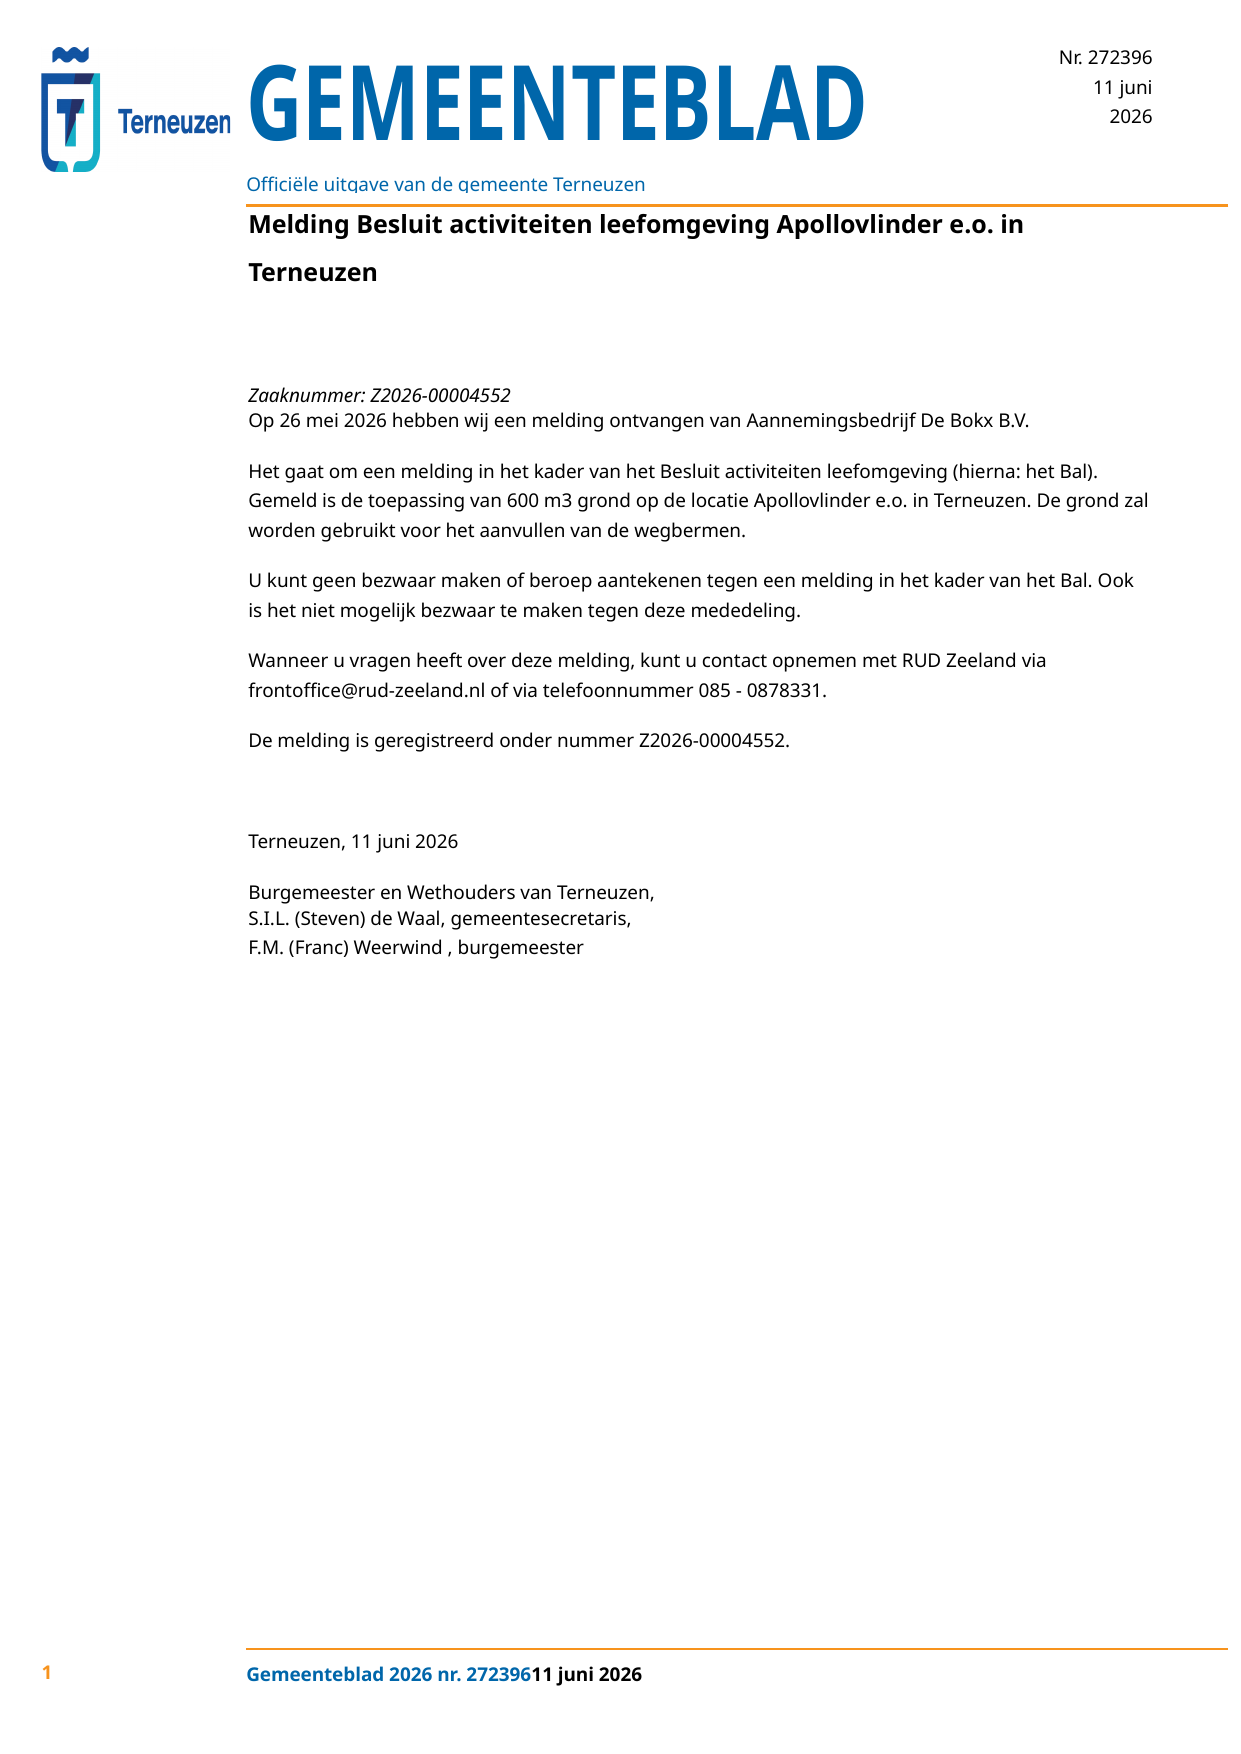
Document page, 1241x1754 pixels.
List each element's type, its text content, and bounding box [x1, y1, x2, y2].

table_header Burgemeester en Wethouders van Terneuzen, [248, 879, 1152, 905]
table_cell [248, 986, 1152, 1011]
text Terneuzen, 11 juni 2026 [248, 828, 1152, 854]
picture [41, 47, 231, 172]
table_cell [700, 960, 1152, 986]
text Het gaat om een melding in het kader van het Besluit activiteiten leefomgeving (hierna: het Bal). Gemeld is de toepassing van 600 m3 grond op de locatie Apollovlinder e.o. in Terneuzen. De grond zal worden gebruikt voor het aanvullen van de wegbermen. [248, 458, 1152, 543]
text Wanneer u vragen heeft over deze melding, kunt u contact opnemen met RUD Zeeland via frontoffice@rud-zeeland.nl of via telefoonnummer 085 - 0878331. [248, 648, 1152, 703]
table_cell [248, 960, 700, 986]
text Op 26 mei 2026 hebben wij een melding ontvangen van Aannemingsbedrijf De Bokx B.V. [248, 408, 1152, 433]
text U kunt geen bezwaar maken of beroep aantekenen tegen een melding in het kader van het Bal. Ook is het niet mogelijk bezwaar te maken tegen deze mededeling. [248, 568, 1152, 623]
text De melding is geregistreerd onder nummer Z2026-00004552. [248, 728, 1152, 753]
text Zaaknummer: Z2026-00004552 [248, 382, 1152, 408]
table_cell [248, 1011, 700, 1037]
table_cell [700, 905, 1152, 960]
text Melding Besluit activiteiten leefomgeving Apollovlinder e.o. in Terneuzen [248, 207, 1152, 288]
table_cell [700, 1011, 1152, 1037]
table_cell S.I.L. (Steven) de Waal, gemeentesecretaris, F.M. (Franc) Weerwind , burgemeester [248, 905, 700, 960]
